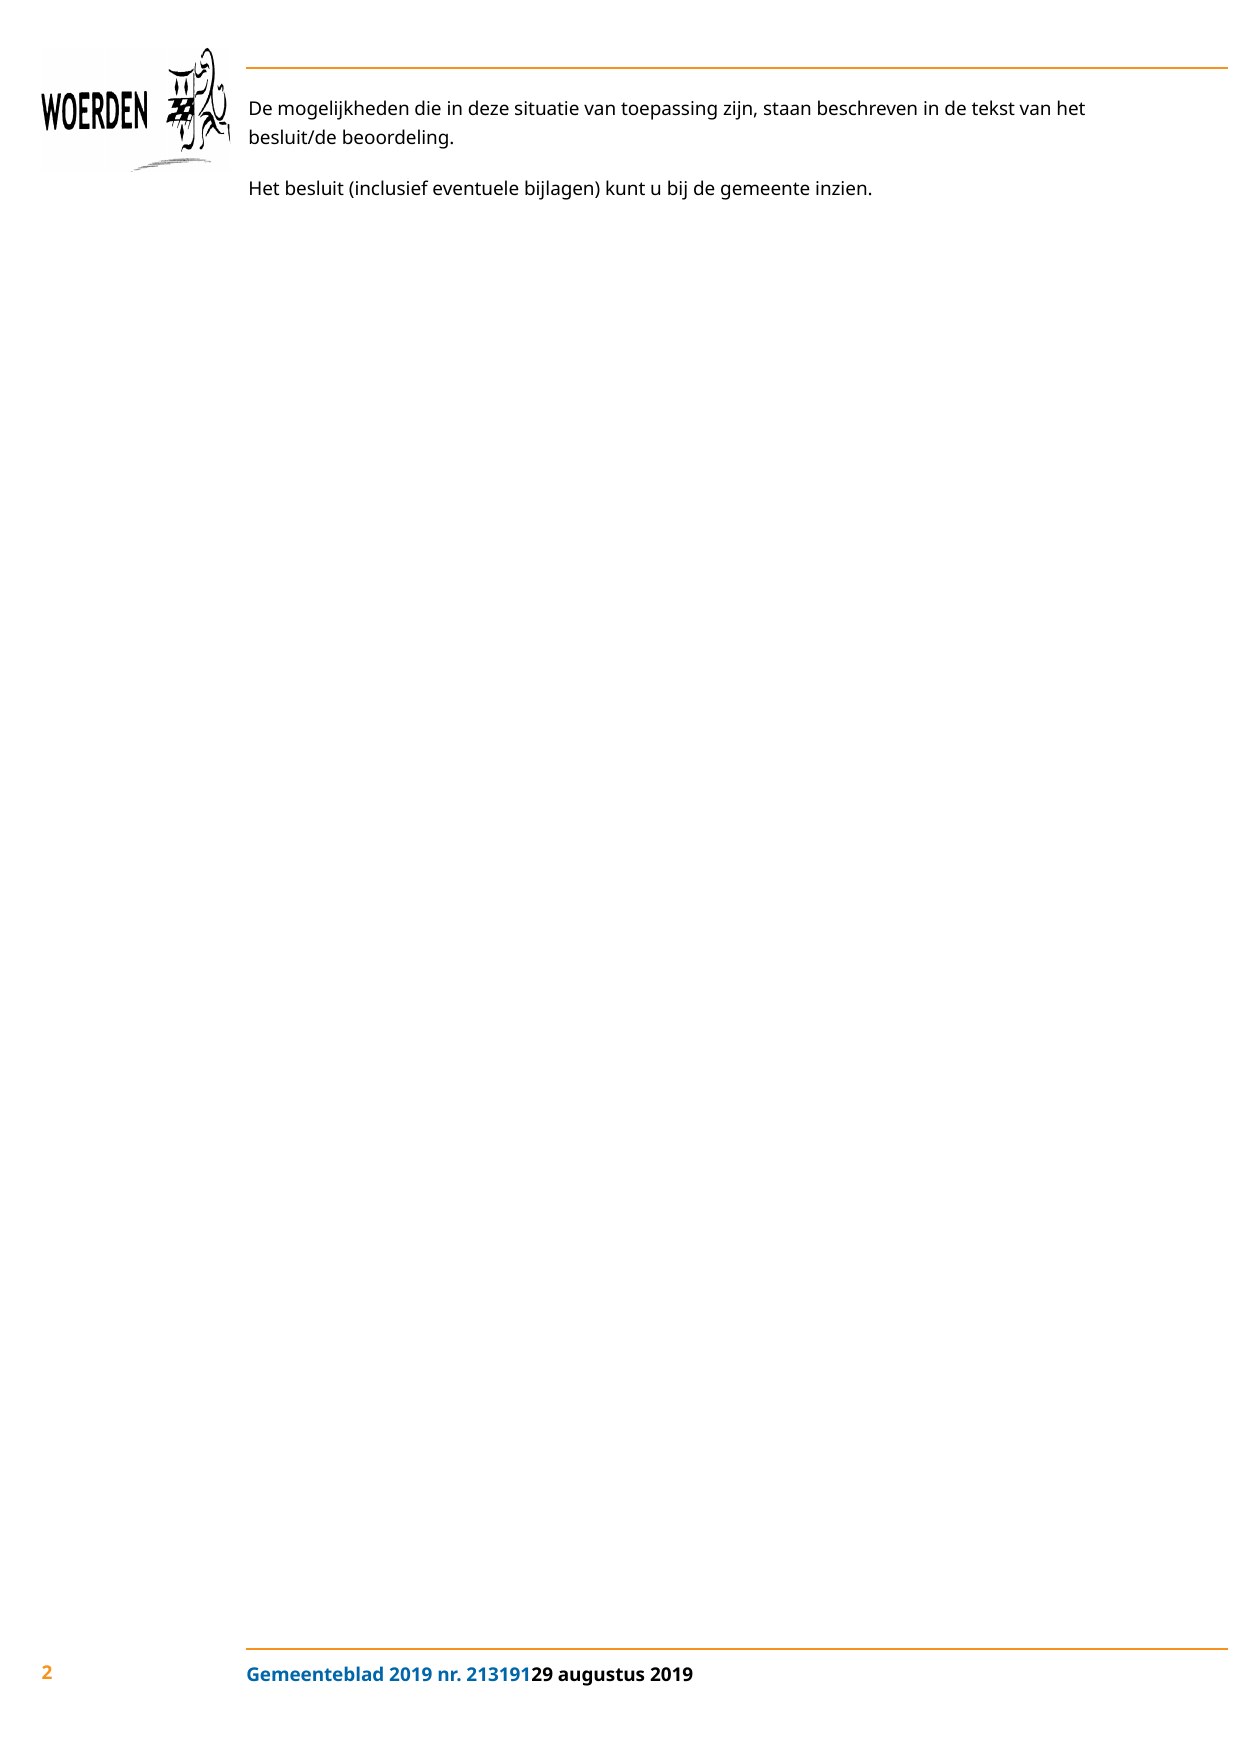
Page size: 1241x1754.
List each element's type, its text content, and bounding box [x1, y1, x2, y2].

text Het besluit (inclusief eventuele bijlagen) kunt u bij de gemeente inzien. [248, 175, 1152, 201]
text De mogelijkheden die in deze situatie van toepassing zijn, staan beschreven in de tekst van het besluit/de beoordeling. [248, 95, 1152, 150]
picture [41, 47, 231, 172]
